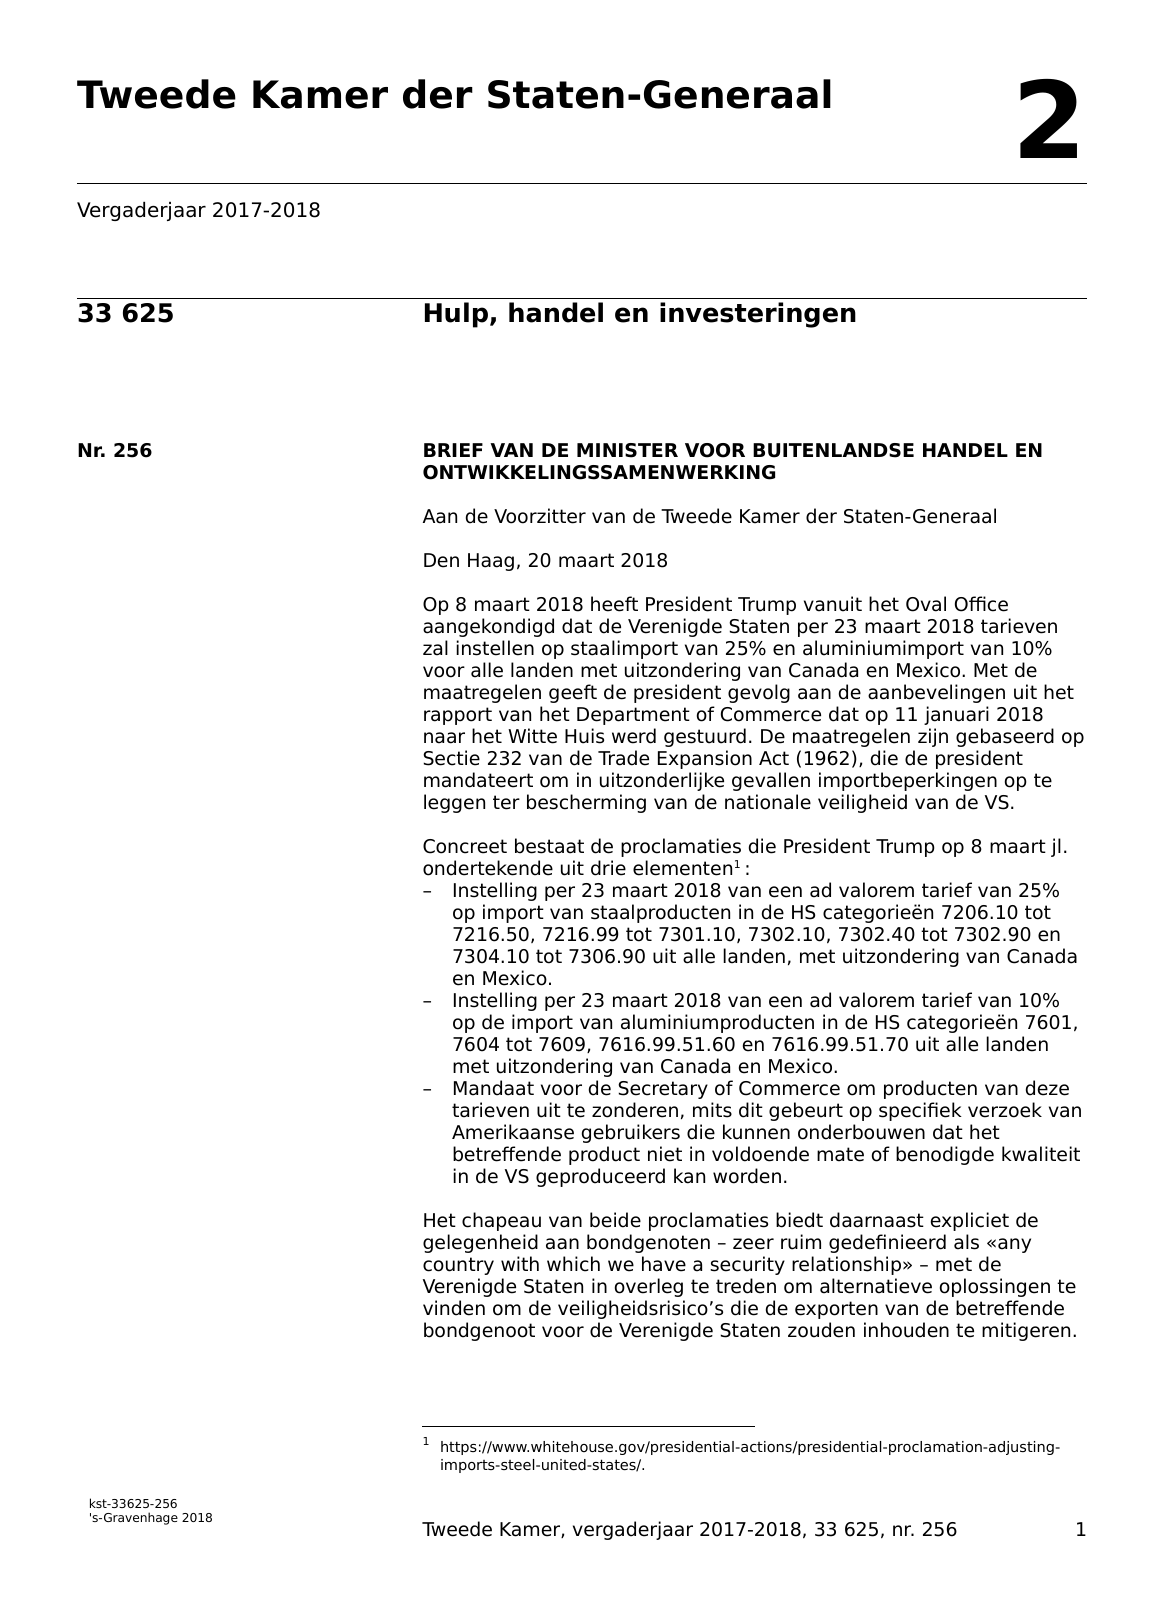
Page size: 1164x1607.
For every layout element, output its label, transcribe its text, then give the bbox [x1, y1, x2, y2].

text Den Haag, 20 maart 2018 [422, 550, 1087, 572]
text https://www.whitehouse.gov/presidential-actions/presidential-proclamation-adjusting-imports-steel-united-states/. [422, 1435, 1087, 1474]
text – Instelling per 23 maart 2018 van een ad valorem tarief van 10% op de import van aluminiumproducten in de HS categorieën 7601, 7604 tot 7609, 7616.99.51.60 en 7616.99.51.70 uit alle landen met uitzondering van Canada en Mexico. [422, 990, 1087, 1078]
text Concreet bestaat de proclamaties die President Trump op 8 maart jl. ondertekende uit drie elementen: [422, 836, 1087, 880]
text Het chapeau van beide proclamaties biedt daarnaast expliciet de gelegenheid aan bondgenoten – zeer ruim gedefinieerd als «any country with which we have a security relationship» – met de Verenigde Staten in overleg te treden om alternatieve oplossingen te vinden om de veiligheidsrisico’s die de exporten van de betreffende bondgenoot voor de Verenigde Staten zouden inhouden te mitigeren. [422, 1210, 1087, 1342]
subtitle 33 625 Hulp, handel en investeringen [77, 299, 1087, 329]
table_header 2 [886, 59, 1087, 183]
text Aan de Voorzitter van de Tweede Kamer der Staten-Generaal [422, 506, 1087, 528]
table_cell Vergaderjaar 2017-2018 [77, 184, 1087, 298]
table_header Tweede Kamer der Staten-Generaal [77, 59, 886, 183]
text Op 8 maart 2018 heeft President Trump vanuit het Oval Office aangekondigd dat de Verenigde Staten per 23 maart 2018 tarieven zal instellen op staalimport van 25% en aluminiumimport van 10% voor alle landen met uitzondering van Canada en Mexico. Met de maatregelen geeft de president gevolg aan de aanbevelingen uit het rapport van het Department of Commerce dat op 11 januari 2018 naar het Witte Huis werd gestuurd. De maatregelen zijn gebaseerd op Sectie 232 van de Trade Expansion Act (1962), die de president mandateert om in uitzonderlijke gevallen importbeperkingen op te leggen ter bescherming van de nationale veiligheid van de VS. [422, 594, 1087, 814]
subtitle Nr. 256 BRIEF VAN DE MINISTER VOOR BUITENLANDSE HANDEL EN ONTWIKKELINGSSAMENWERKING [77, 440, 1087, 484]
text kst-33625-256 [88, 1497, 323, 1511]
text – Mandaat voor de Secretary of Commerce om producten van deze tarieven uit te zonderen, mits dit gebeurt op specifiek verzoek van Amerikaanse gebruikers die kunnen onderbouwen dat het betreffende product niet in voldoende mate of benodigde kwaliteit in de VS geproduceerd kan worden. [422, 1078, 1087, 1188]
text – Instelling per 23 maart 2018 van een ad valorem tarief van 25% op import van staalproducten in de HS categorieën 7206.10 tot 7216.50, 7216.99 tot 7301.10, 7302.10, 7302.40 tot 7302.90 en 7304.10 tot 7306.90 uit alle landen, met uitzondering van Canada en Mexico. [422, 880, 1087, 990]
text 's-Gravenhage 2018 [88, 1511, 323, 1525]
